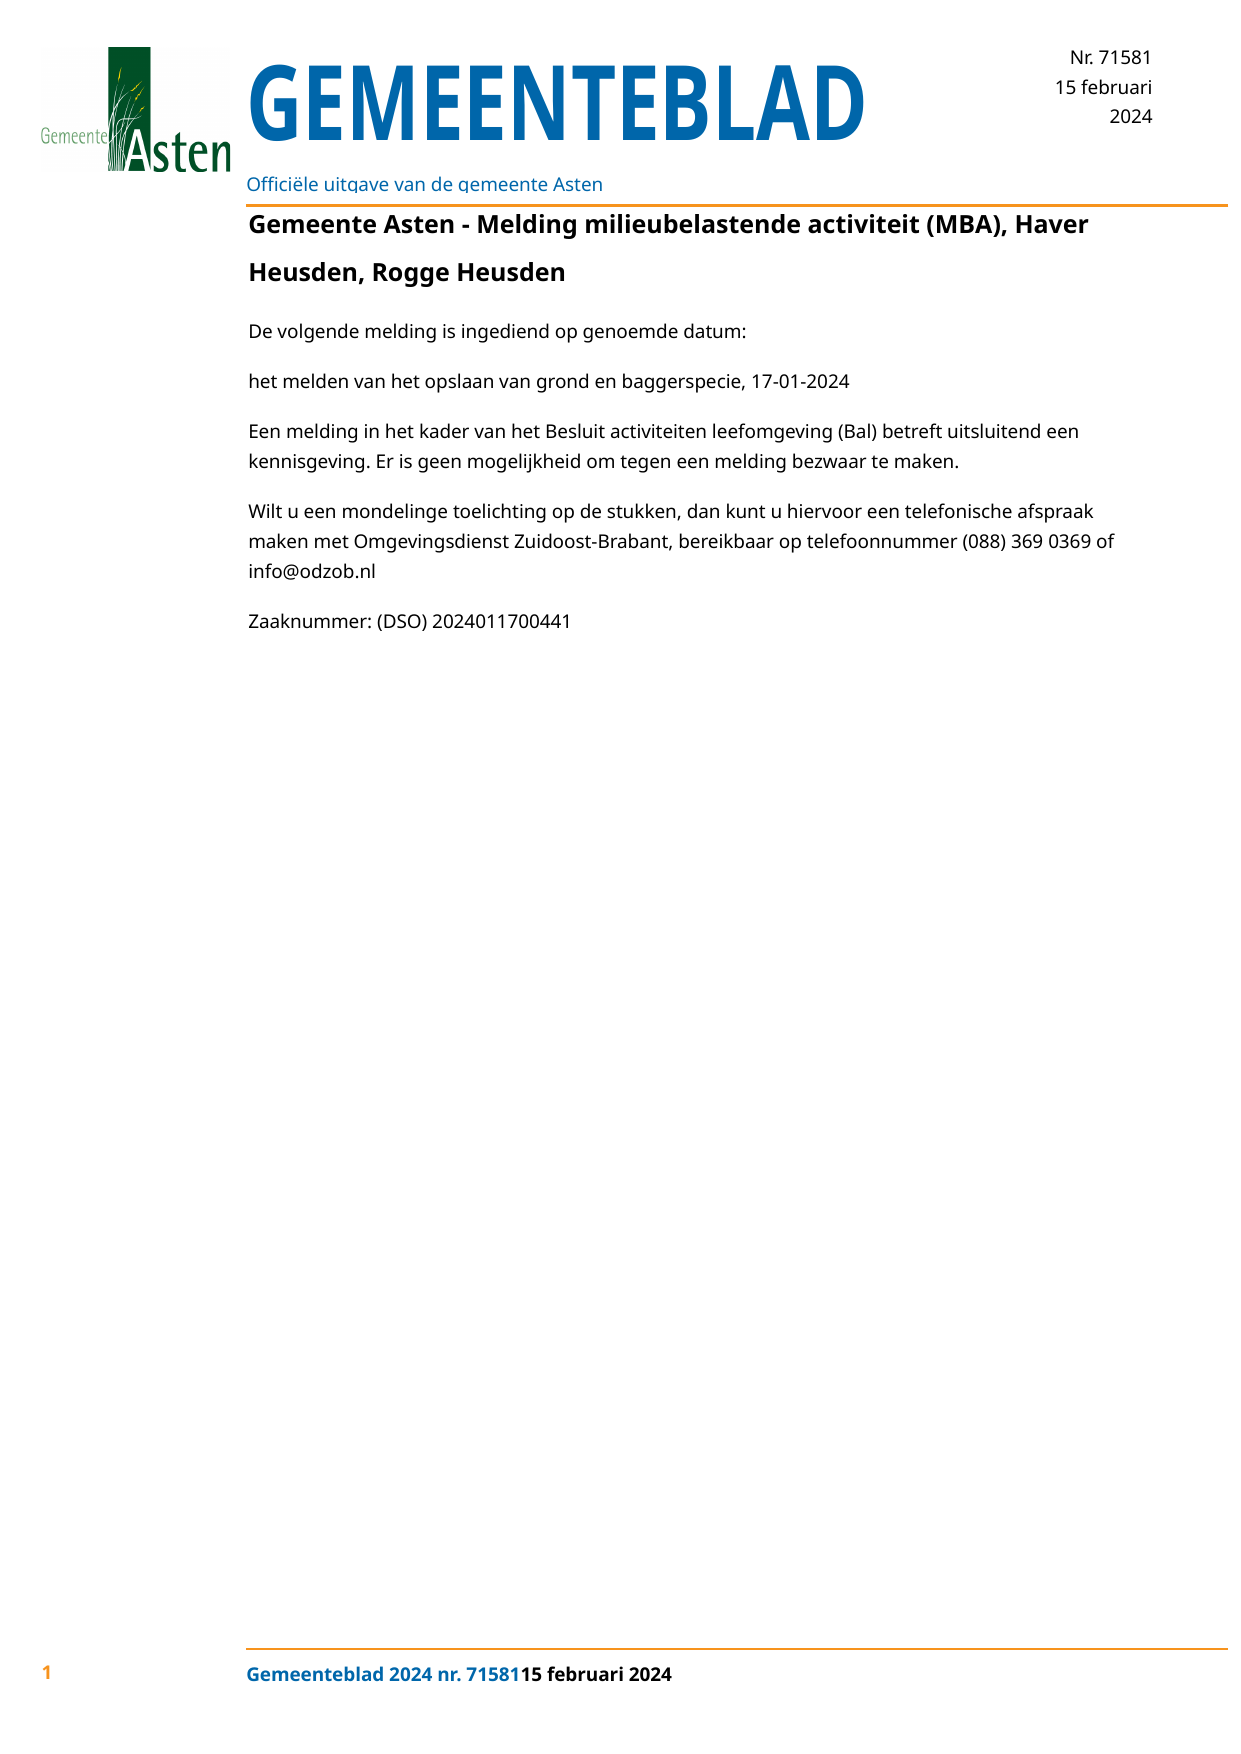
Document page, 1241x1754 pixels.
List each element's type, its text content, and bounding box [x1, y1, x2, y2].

picture [41, 47, 231, 172]
text Een melding in het kader van het Besluit activiteiten leefomgeving (Bal) betreft uitsluitend een kennisgeving. Er is geen mogelijkheid om tegen een melding bezwaar te maken. [248, 419, 1152, 474]
text het melden van het opslaan van grond en baggerspecie, 17-01-2024 [248, 368, 1152, 394]
text Gemeente Asten - Melding milieubelastende activiteit (MBA), Haver Heusden, Rogge Heusden [248, 207, 1152, 288]
text De volgende melding is ingediend op genoemde datum: [248, 318, 1152, 344]
text Zaaknummer: (DSO) 2024011700441 [248, 608, 1152, 634]
text Wilt u een mondelinge toelichting op de stukken, dan kunt u hiervoor een telefonische afspraak maken met Omgevingsdienst Zuidoost-Brabant, bereikbaar op telefoonnummer (088) 369 0369 of info@odzob.nl [248, 499, 1152, 584]
